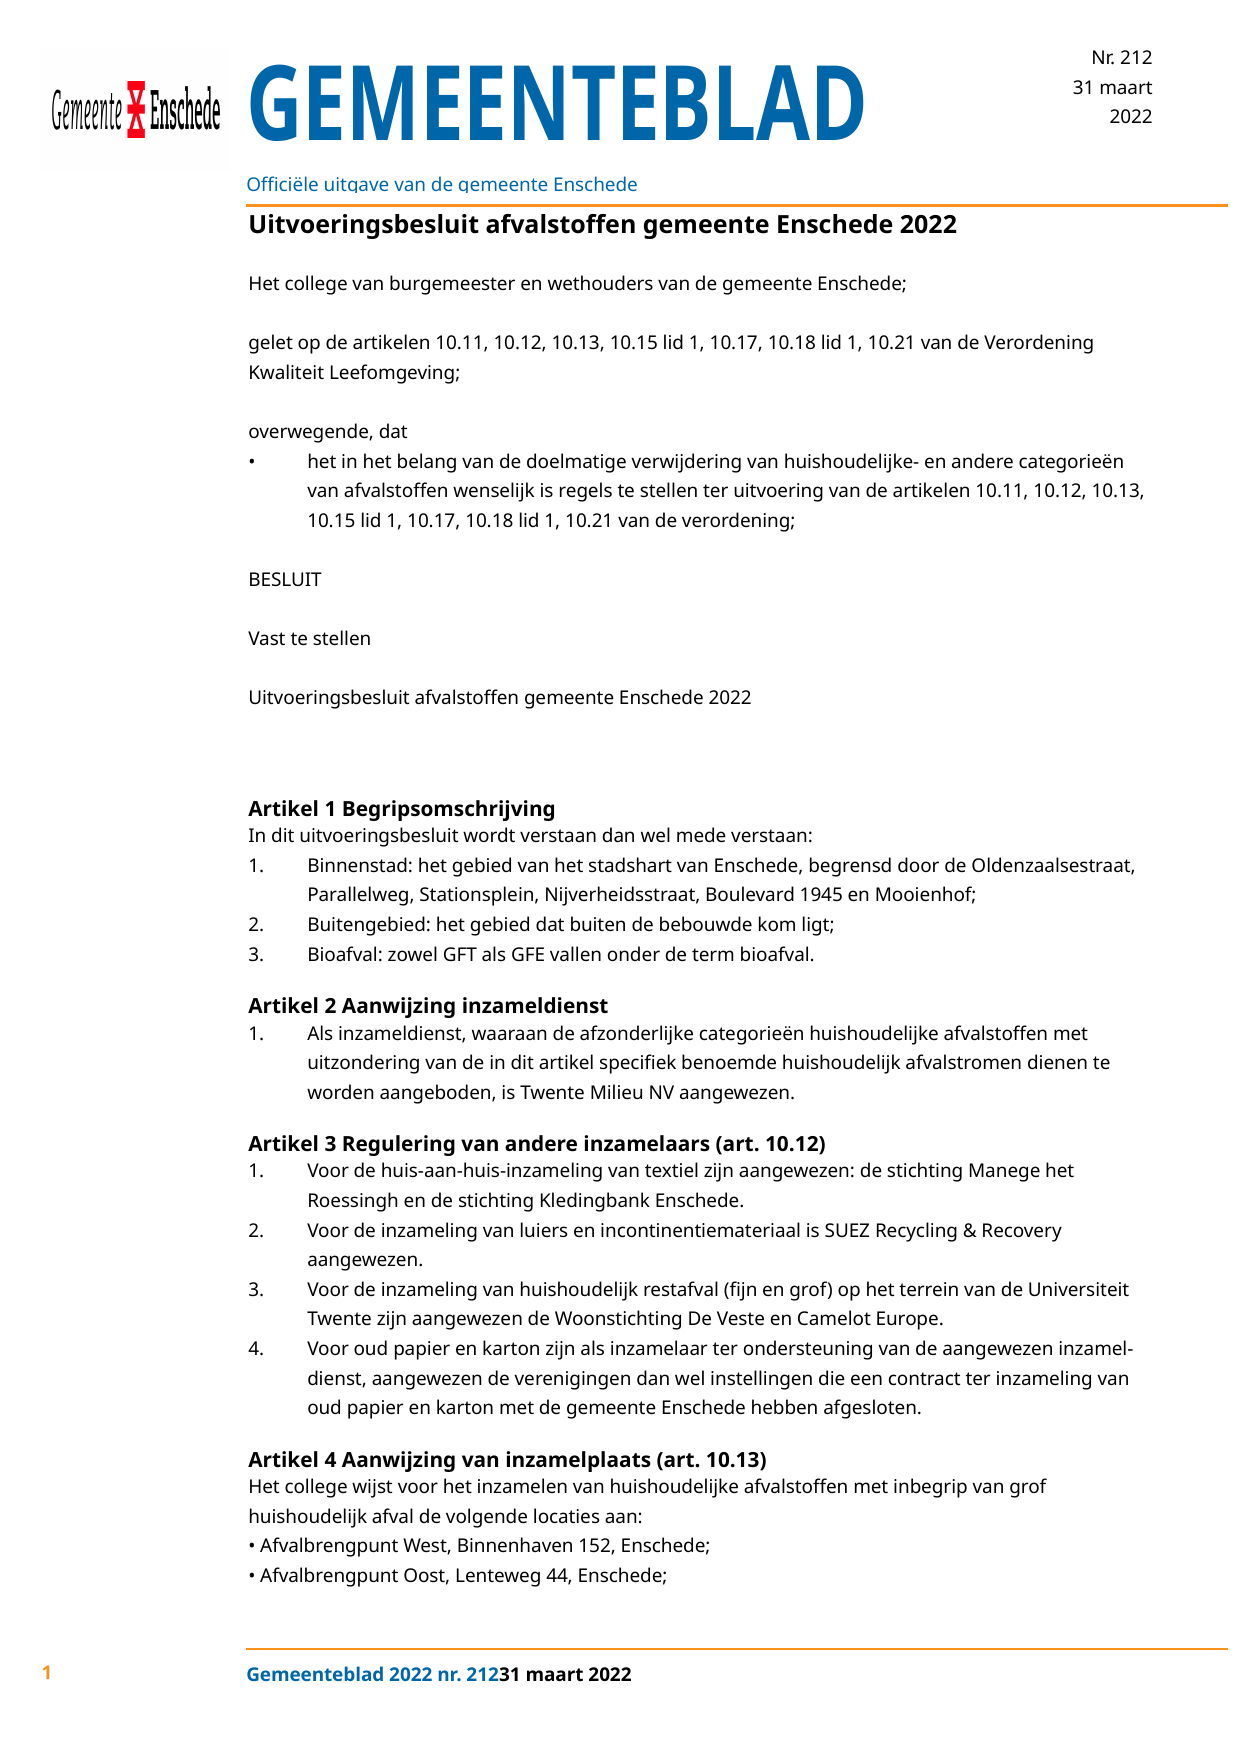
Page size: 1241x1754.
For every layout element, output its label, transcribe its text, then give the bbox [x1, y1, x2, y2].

text Artikel 2 Aanwijzing inzameldienst [248, 991, 1152, 1020]
list Voor oud papier en karton zijn als inzamelaar ter ondersteuning van de aangewezen inzamel-dienst, aangewezen de verenigingen dan wel instellingen die een contract ter inzameling van oud papier en karton met de gemeente Enschede hebben afgesloten. [248, 1335, 1152, 1420]
list Voor de inzameling van huishoudelijk restafval (fijn en grof) op het terrein van de Universiteit Twente zijn aangewezen de Woonstichting De Veste en Camelot Europe. [248, 1276, 1152, 1331]
list Bioafval: zowel GFT als GFE vallen onder de term bioafval. [248, 941, 1152, 967]
list Buitengebied: het gebied dat buiten de bebouwde kom ligt; [248, 911, 1152, 937]
list Als inzameldienst, waaraan de afzonderlijke categorieën huishoudelijke afvalstoffen met uitzondering van de in dit artikel specifiek benoemde huishoudelijk afvalstromen dienen te worden aangeboden, is Twente Milieu NV aangewezen. [248, 1020, 1152, 1104]
text Vast te stellen [248, 625, 1152, 651]
text gelet op de artikelen 10.11, 10.12, 10.13, 10.15 lid 1, 10.17, 10.18 lid 1, 10.21 van de Verordening Kwaliteit Leefomgeving; [248, 329, 1152, 385]
list Voor de inzameling van luiers en incontinentiemateriaal is SUEZ Recycling & Recovery aangewezen. [248, 1217, 1152, 1272]
list het in het belang van de doelmatige verwijdering van huishoudelijke- en andere categorieën van afvalstoffen wenselijk is regels te stellen ter uitvoering van de artikelen 10.11, 10.12, 10.13, 10.15 lid 1, 10.17, 10.18 lid 1, 10.21 van de verordening; [248, 448, 1152, 533]
text Het college wijst voor het inzamelen van huishoudelijke afvalstoffen met inbegrip van grof huishoudelijk afval de volgende locaties aan: [248, 1473, 1152, 1528]
text Uitvoeringsbesluit afvalstoffen gemeente Enschede 2022 [248, 207, 1152, 241]
text Artikel 4 Aanwijzing van inzamelplaats (art. 10.13) [248, 1445, 1152, 1473]
text Artikel 1 Begripsomschrijving [248, 794, 1152, 822]
text • Afvalbrengpunt West, Binnenhaven 152, Enschede; [248, 1532, 1152, 1558]
text Artikel 3 Regulering van andere inzamelaars (art. 10.12) [248, 1129, 1152, 1158]
text Uitvoeringsbesluit afvalstoffen gemeente Enschede 2022 [248, 684, 1152, 710]
text Het college van burgemeester en wethouders van de gemeente Enschede; [248, 270, 1152, 296]
list Voor de huis-aan-huis-inzameling van textiel zijn aangewezen: de stichting Manege het Roessingh en de stichting Kledingbank Enschede. [248, 1158, 1152, 1213]
list Binnenstad: het gebied van het stadshart van Enschede, begrensd door de Oldenzaalsestraat, Parallelweg, Stationsplein, Nijverheidsstraat, Boulevard 1945 en Mooienhof; [248, 852, 1152, 907]
text BESLUIT [248, 566, 1152, 592]
text overwegende, dat [248, 418, 1152, 444]
text • Afvalbrengpunt Oost, Lenteweg 44, Enschede; [248, 1562, 1152, 1588]
picture [41, 47, 231, 172]
text In dit uitvoeringsbesluit wordt verstaan dan wel mede verstaan: [248, 822, 1152, 848]
